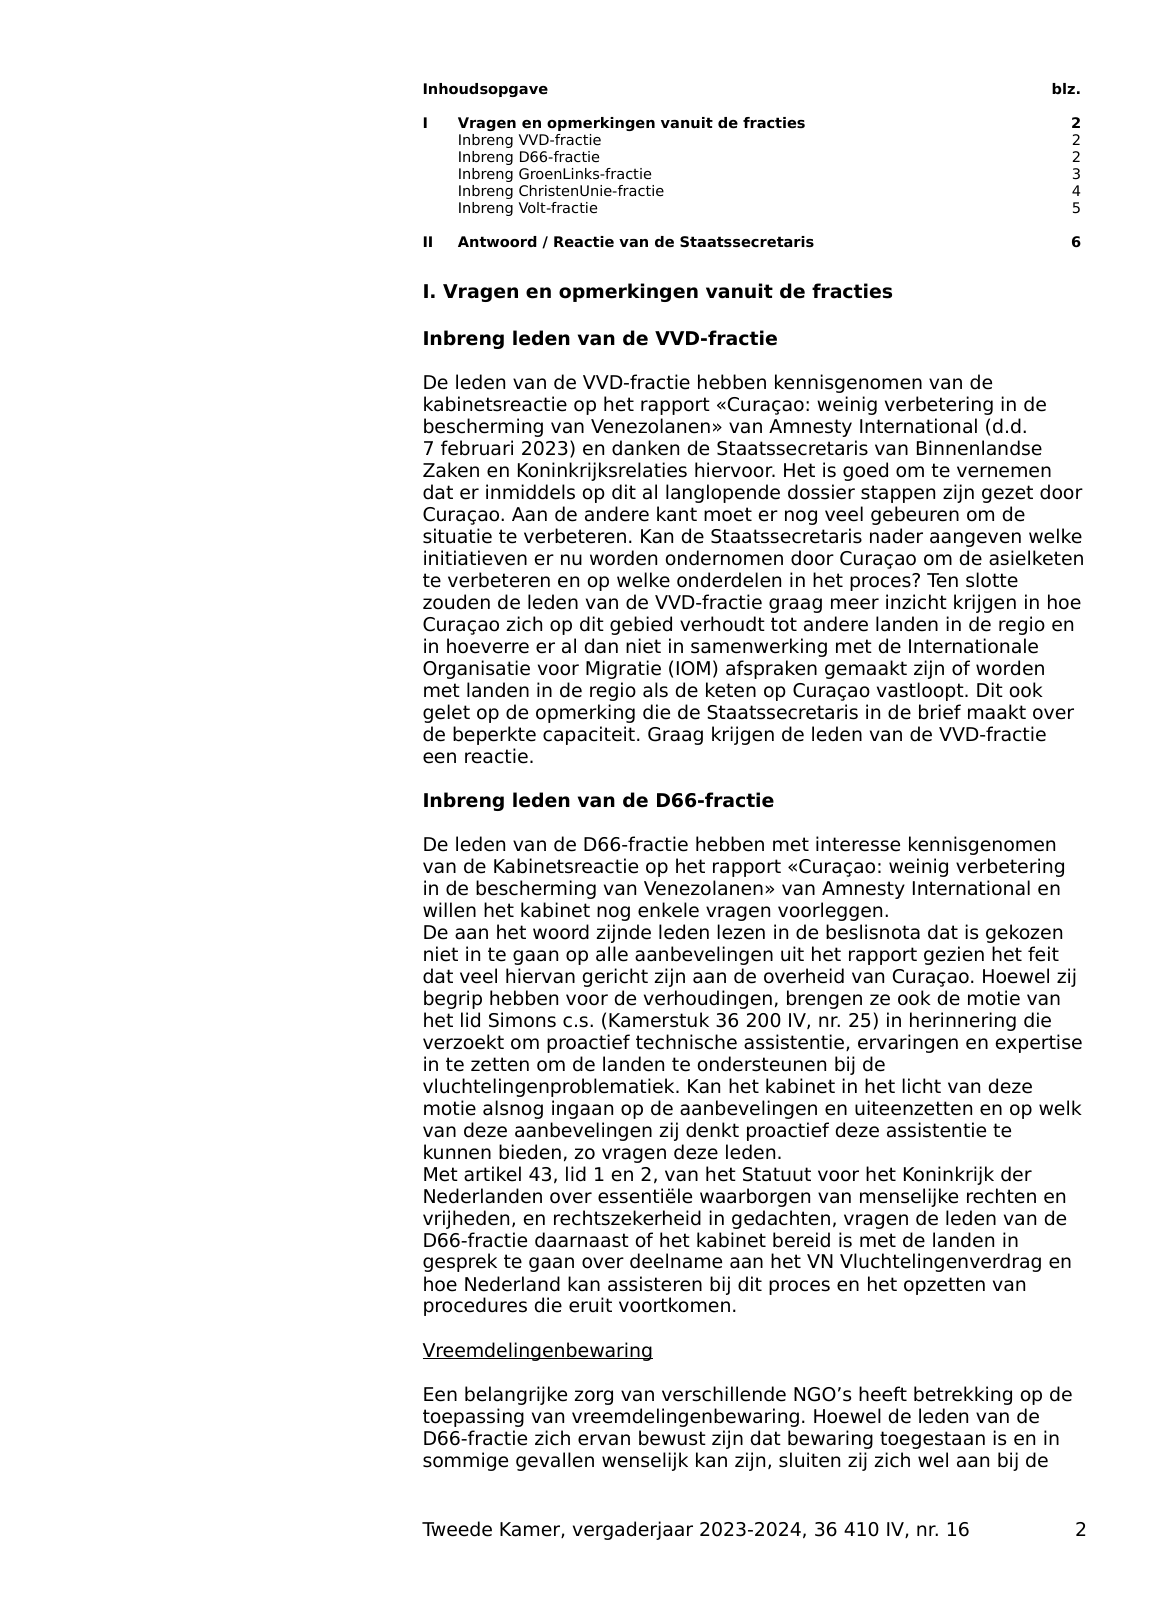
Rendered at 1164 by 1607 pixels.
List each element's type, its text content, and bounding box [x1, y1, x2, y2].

table_cell Inbreng D66-fractie [452, 149, 1028, 166]
text De leden van de VVD-fractie hebben kennisgenomen van de kabinetsreactie op het rapport «Curaçao: weinig verbetering in de bescherming van Venezolanen» van Amnesty International (d.d. 7 februari 2023) en danken de Staatssecretaris van Binnenlandse Zaken en Koninkrijksrelaties hiervoor. Het is goed om te vernemen dat er inmiddels op dit al langlopende dossier stappen zijn gezet door Curaçao. Aan de andere kant moet er nog veel gebeuren om de situatie te verbeteren. Kan de Staatssecretaris nader aangeven welke initiatieven er nu worden ondernomen door Curaçao om de asielketen te verbeteren en op welke onderdelen in het proces? Ten slotte zouden de leden van de VVD-fractie graag meer inzicht krijgen in hoe Curaçao zich op dit gebied verhoudt tot andere landen in de regio en in hoeverre er al dan niet in samenwerking met de Internationale Organisatie voor Migratie (IOM) afspraken gemaakt zijn of worden met landen in de regio als de keten op Curaçao vastloopt. Dit ook gelet op de opmerking die de Staatssecretaris in de brief maakt over de beperkte capaciteit. Graag krijgen de leden van de VVD-fractie een reactie. [422, 372, 1087, 767]
table_cell 2 [1028, 115, 1087, 132]
table_cell Inbreng GroenLinks-fractie [452, 166, 1028, 183]
table_cell [422, 217, 452, 234]
table_cell [422, 166, 452, 183]
table_cell [1028, 98, 1087, 115]
text Een belangrijke zorg van verschillende NGO’s heeft betrekking op de toepassing van vreemdelingenbewaring. Hoewel de leden van de D66-fractie zich ervan bewust zijn dat bewaring toegestaan is en in sommige gevallen wenselijk kan zijn, sluiten zij zich wel aan bij de [422, 1384, 1087, 1472]
table_cell 5 [1028, 200, 1087, 217]
table_header blz. [1028, 81, 1087, 98]
table_cell [1028, 217, 1087, 234]
table_cell 2 [1028, 149, 1087, 166]
subtitle I. Vragen en opmerkingen vanuit de fracties [422, 281, 1087, 303]
table_cell Vragen en opmerkingen vanuit de fracties [452, 115, 1028, 132]
table_cell [422, 98, 452, 115]
table_cell Antwoord / Reactie van de Staatssecretaris [452, 234, 1028, 251]
text De leden van de D66-fractie hebben met interesse kennisgenomen van de Kabinetsreactie op het rapport «Curaçao: weinig verbetering in de bescherming van Venezolanen» van Amnesty International en willen het kabinet nog enkele vragen voorleggen. [422, 834, 1087, 922]
table_cell Inbreng ChristenUnie-fractie [452, 183, 1028, 200]
table_cell 3 [1028, 166, 1087, 183]
table_cell Inbreng VVD-fractie [452, 132, 1028, 149]
table_cell 6 [1028, 234, 1087, 251]
table_cell I [422, 115, 452, 132]
table_cell Inbreng Volt-fractie [452, 200, 1028, 217]
subtitle Vreemdelingenbewaring [422, 1339, 1087, 1362]
subtitle Inbreng leden van de VVD-fractie [422, 328, 1087, 350]
table_cell [422, 132, 452, 149]
table_cell 2 [1028, 132, 1087, 149]
table_header Inhoudsopgave [422, 81, 1028, 98]
table_cell [422, 200, 452, 217]
table_cell 4 [1028, 183, 1087, 200]
table_cell [452, 98, 1028, 115]
table_cell [422, 183, 452, 200]
text De aan het woord zijnde leden lezen in de beslisnota dat is gekozen niet in te gaan op alle aanbevelingen uit het rapport gezien het feit dat veel hiervan gericht zijn aan de overheid van Curaçao. Hoewel zij begrip hebben voor de verhoudingen, brengen ze ook de motie van het lid Simons c.s. (Kamerstuk 36 200 IV, nr. 25) in herinnering die verzoekt om proactief technische assistentie, ervaringen en expertise in te zetten om de landen te ondersteunen bij de vluchtelingenproblematiek. Kan het kabinet in het licht van deze motie alsnog ingaan op de aanbevelingen en uiteenzetten en op welk van deze aanbevelingen zij denkt proactief deze assistentie te kunnen bieden, zo vragen deze leden. [422, 922, 1087, 1163]
table_cell [452, 217, 1028, 234]
text Met artikel 43, lid 1 en 2, van het Statuut voor het Koninkrijk der Nederlanden over essentiële waarborgen van menselijke rechten en vrijheden, en rechtszekerheid in gedachten, vragen de leden van de D66-fractie daarnaast of het kabinet bereid is met de landen in gesprek te gaan over deelname aan het VN Vluchtelingenverdrag en hoe Nederland kan assisteren bij dit proces en het opzetten van procedures die eruit voortkomen. [422, 1163, 1087, 1317]
table_cell II [422, 234, 452, 251]
table_cell [422, 149, 452, 166]
subtitle Inbreng leden van de D66-fractie [422, 790, 1087, 812]
